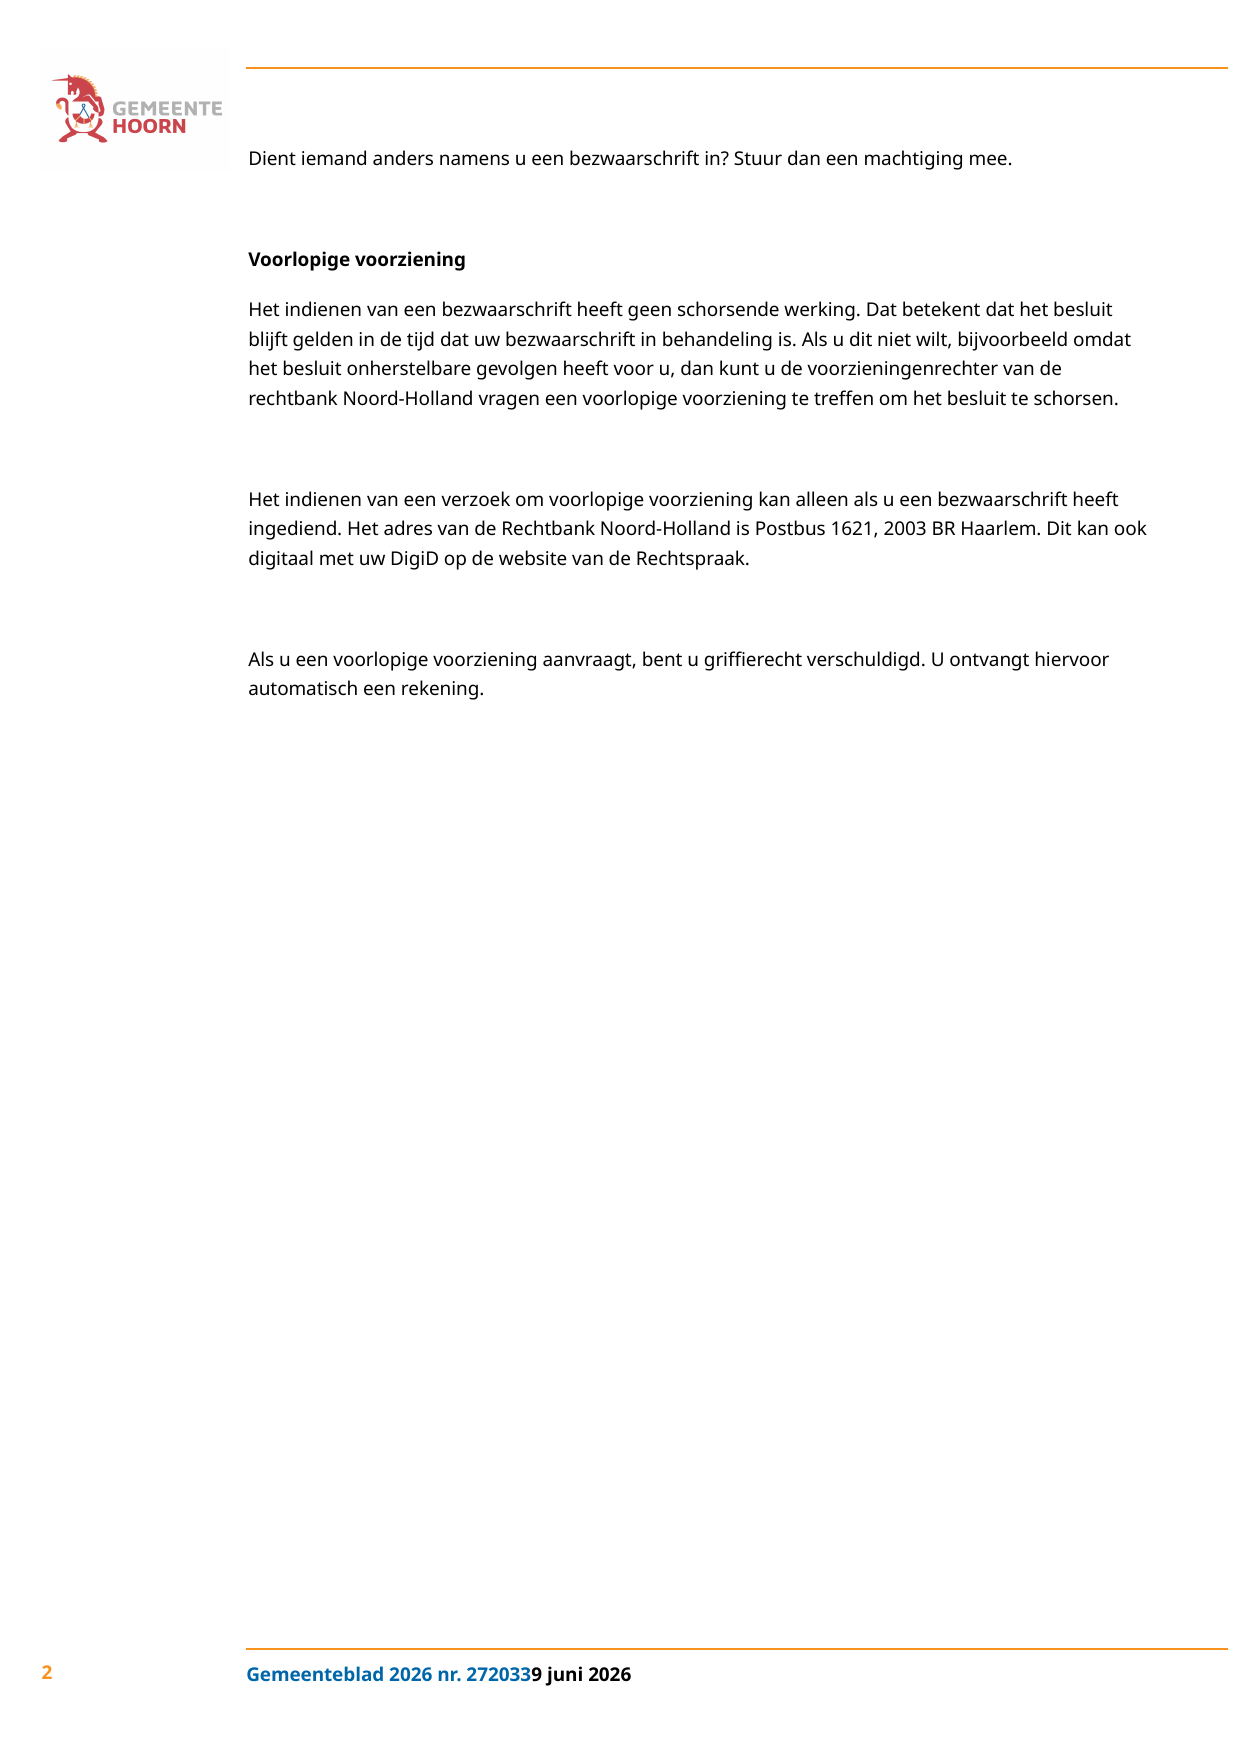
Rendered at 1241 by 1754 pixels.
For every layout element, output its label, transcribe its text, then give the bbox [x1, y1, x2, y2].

text Het indienen van een bezwaarschrift heeft geen schorsende werking. Dat betekent dat het besluit blijft gelden in de tijd dat uw bezwaarschrift in behandeling is. Als u dit niet wilt, bijvoorbeeld omdat het besluit onherstelbare gevolgen heeft voor u, dan kunt u de voorzieningenrechter van de rechtbank Noord-Holland vragen een voorlopige voorziening te treffen om het besluit te schorsen. [248, 296, 1152, 411]
picture [41, 47, 231, 172]
text Het indienen van een verzoek om voorlopige voorziening kan alleen als u een bezwaarschrift heeft ingediend. Het adres van de Rechtbank Noord-Holland is Postbus 1621, 2003 BR Haarlem. Dit kan ook digitaal met uw DigiD op de website van de Rechtspraak. [248, 486, 1152, 571]
text Voorlopige voorziening [248, 246, 1152, 272]
text Dient iemand anders namens u een bezwaarschrift in? Stuur dan een machtiging mee. [248, 145, 1152, 171]
text Als u een voorlopige voorziening aanvraagt, bent u griffierecht verschuldigd. U ontvangt hiervoor automatisch een rekening. [248, 646, 1152, 701]
